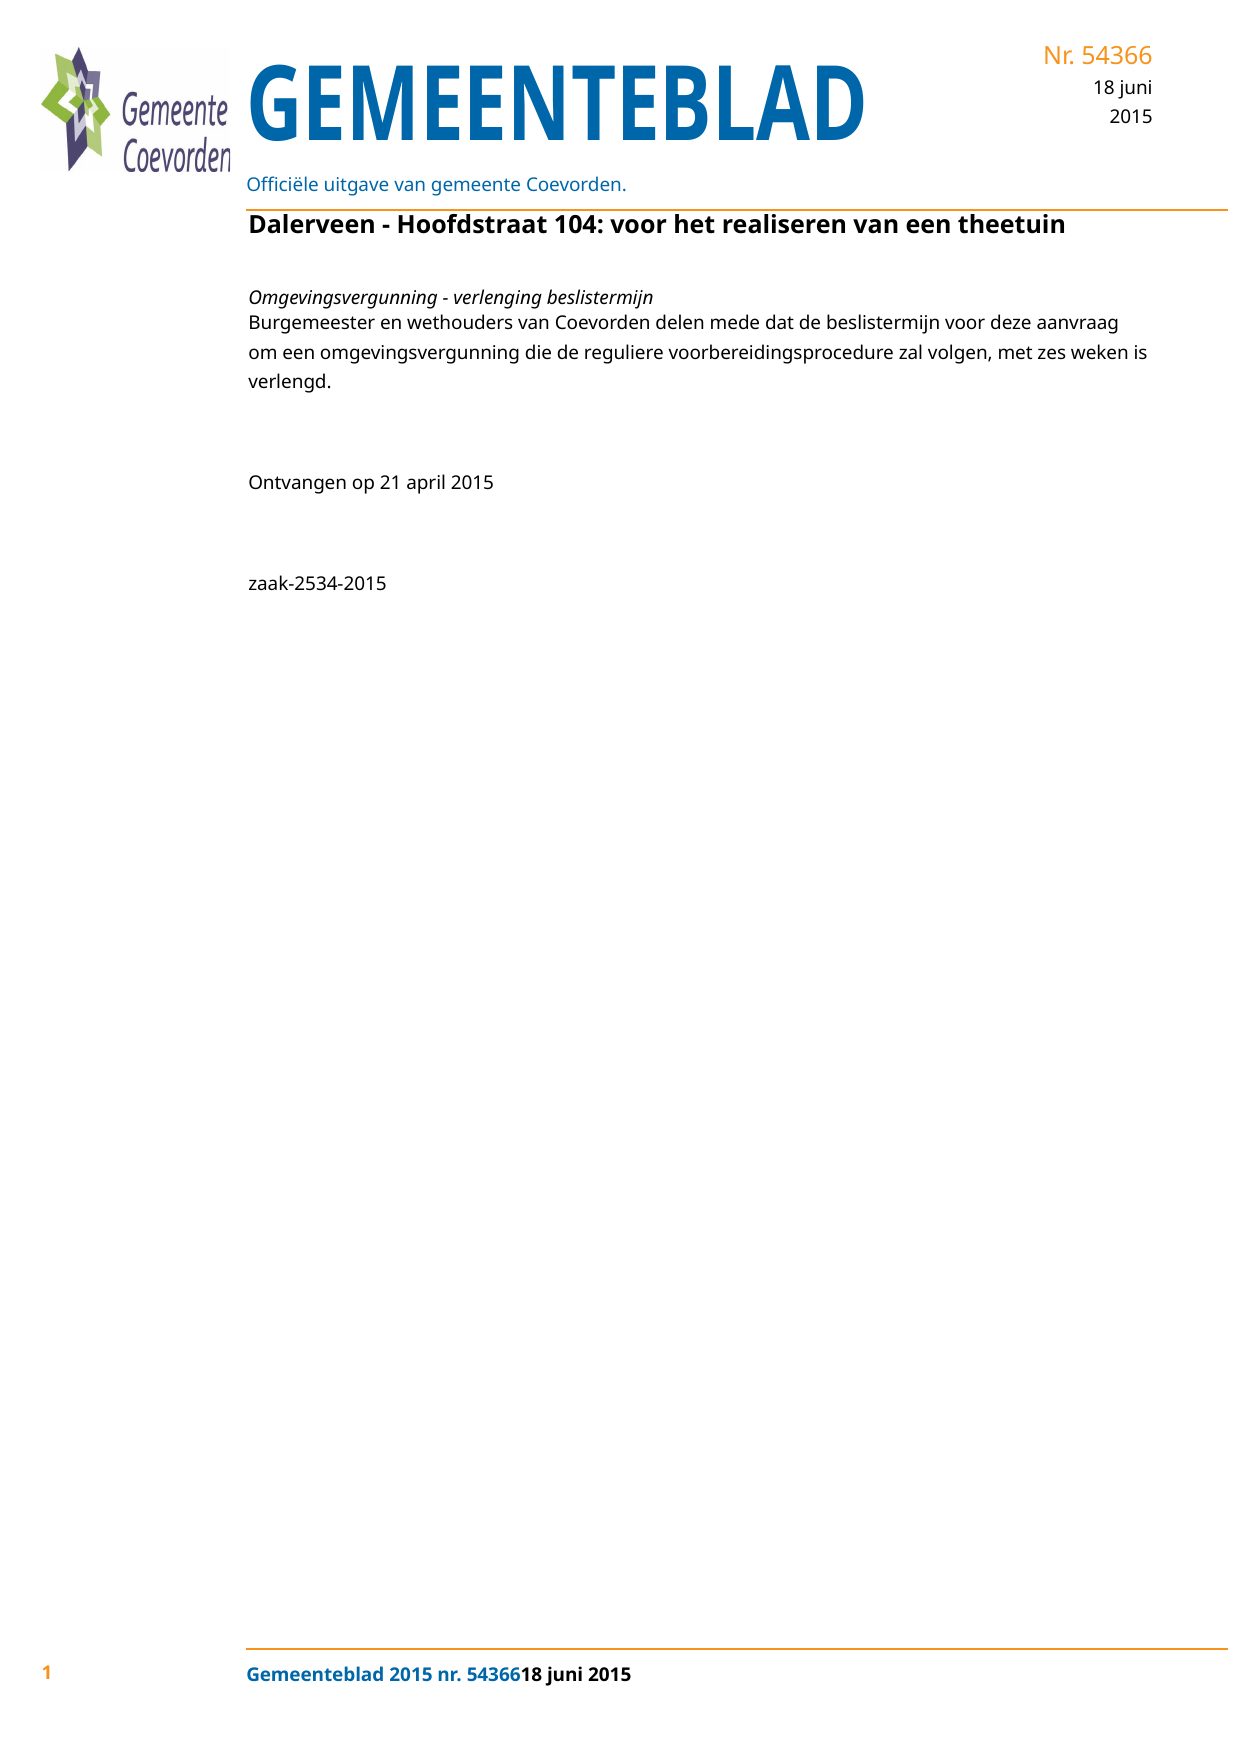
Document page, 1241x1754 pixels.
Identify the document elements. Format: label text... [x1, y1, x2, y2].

text Burgemeester en wethouders van Coevorden delen mede dat de beslistermijn voor deze aanvraag om een omgevingsvergunning die de reguliere voorbereidingsprocedure zal volgen, met zes weken is verlengd. [248, 309, 1152, 394]
text Ontvangen op 21 april 2015 [248, 469, 1152, 495]
text Omgevingsvergunning - verlenging beslistermijn [248, 284, 1152, 309]
text Dalerveen - Hoofdstraat 104: voor het realiseren van een theetuin [248, 211, 1152, 241]
text zaak-2534-2015 [248, 570, 1152, 596]
picture [41, 47, 231, 172]
